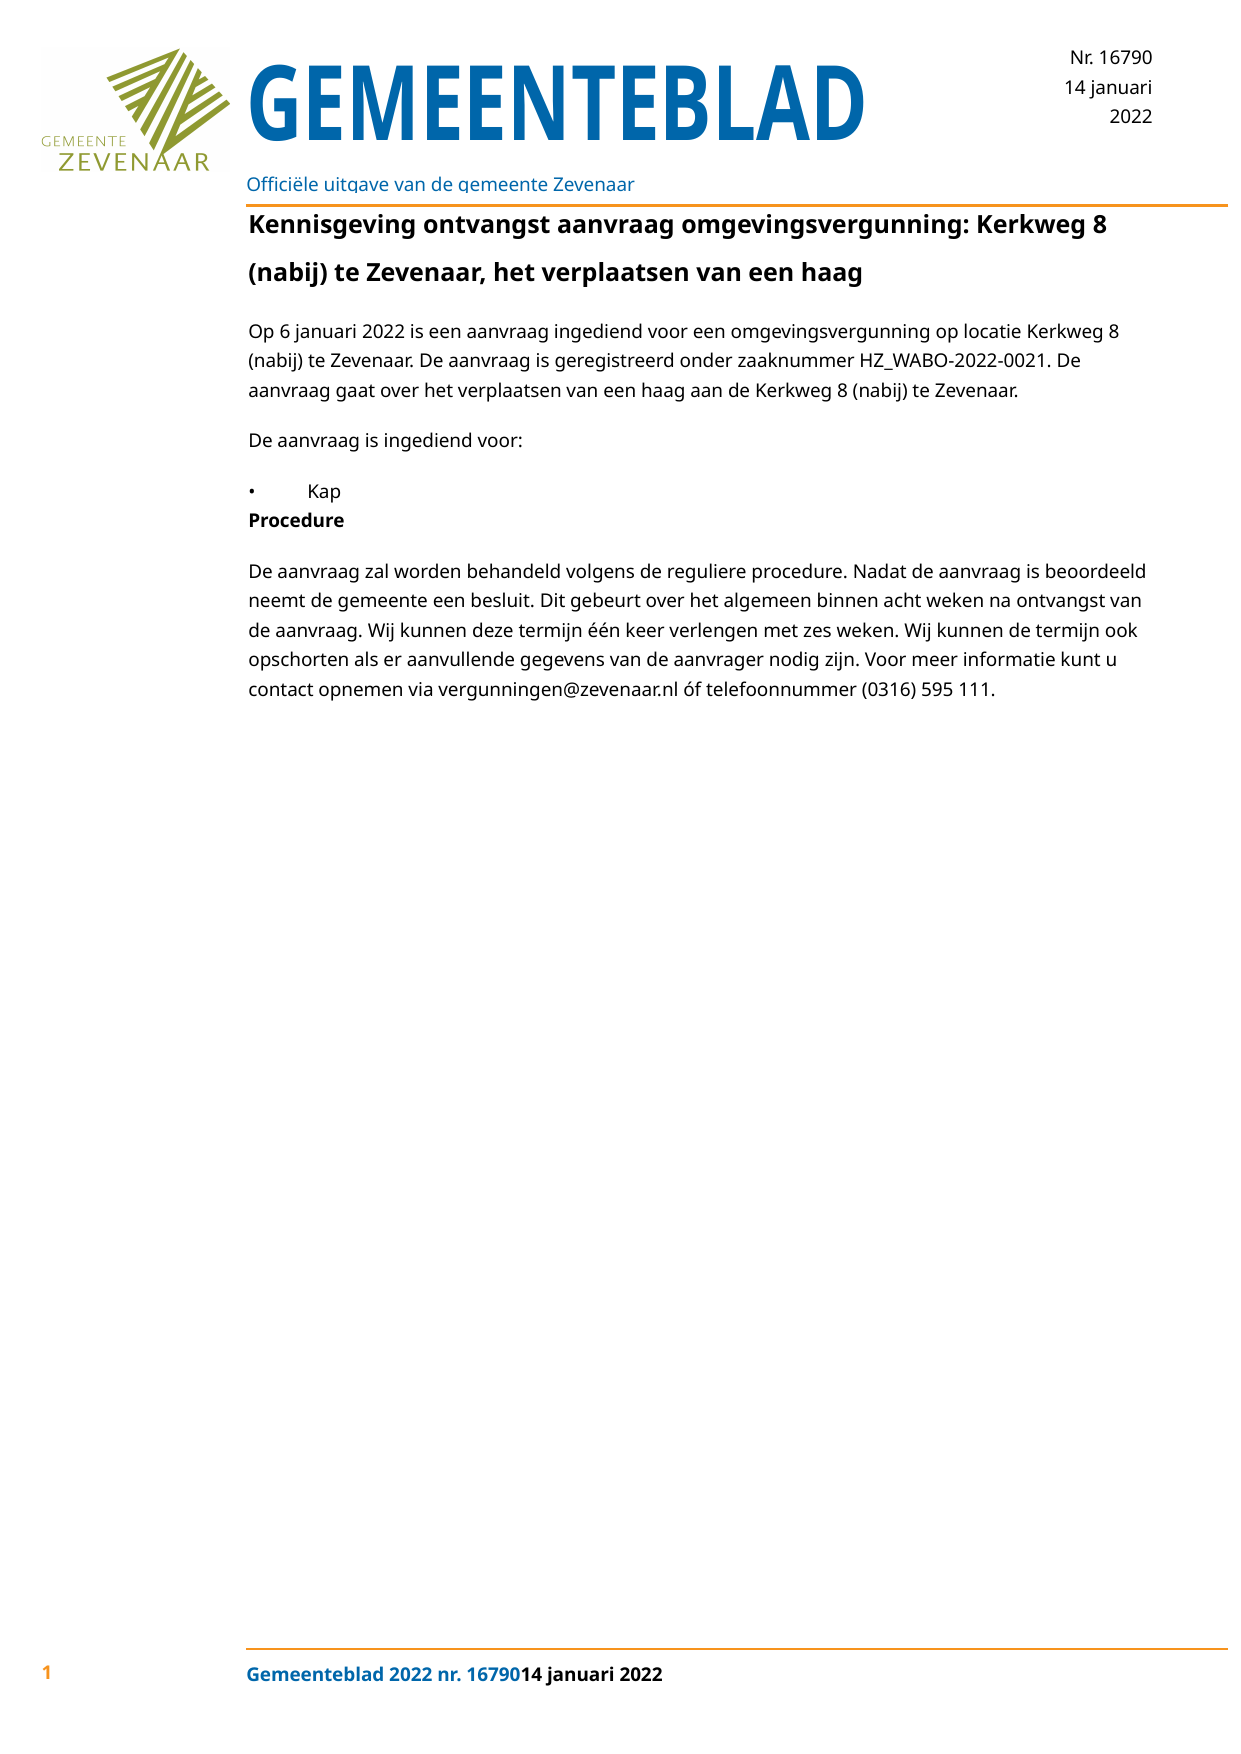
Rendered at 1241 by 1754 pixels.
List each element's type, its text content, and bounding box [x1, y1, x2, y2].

text Op 6 januari 2022 is een aanvraag ingediend voor een omgevingsvergunning op locatie Kerkweg 8 (nabij) te Zevenaar. De aanvraag is geregistreerd onder zaaknummer HZ_WABO-2022-0021. De aanvraag gaat over het verplaatsen van een haag aan de Kerkweg 8 (nabij) te Zevenaar. [248, 318, 1152, 403]
list Kap [248, 478, 1152, 504]
text De aanvraag zal worden behandeld volgens de reguliere procedure. Nadat de aanvraag is beoordeeld neemt de gemeente een besluit. Dit gebeurt over het algemeen binnen acht weken na ontvangst van de aanvraag. Wij kunnen deze termijn één keer verlengen met zes weken. Wij kunnen de termijn ook opschorten als er aanvullende gegevens van de aanvrager nodig zijn. Voor meer informatie kunt u contact opnemen via vergunningen@zevenaar.nl óf telefoonnummer (0316) 595 111. [248, 558, 1152, 702]
text Procedure [248, 507, 1152, 533]
text Kennisgeving ontvangst aanvraag omgevingsvergunning: Kerkweg 8 (nabij) te Zevenaar, het verplaatsen van een haag [248, 207, 1152, 288]
text De aanvraag is ingediend voor: [248, 427, 1152, 453]
picture [41, 47, 231, 172]
